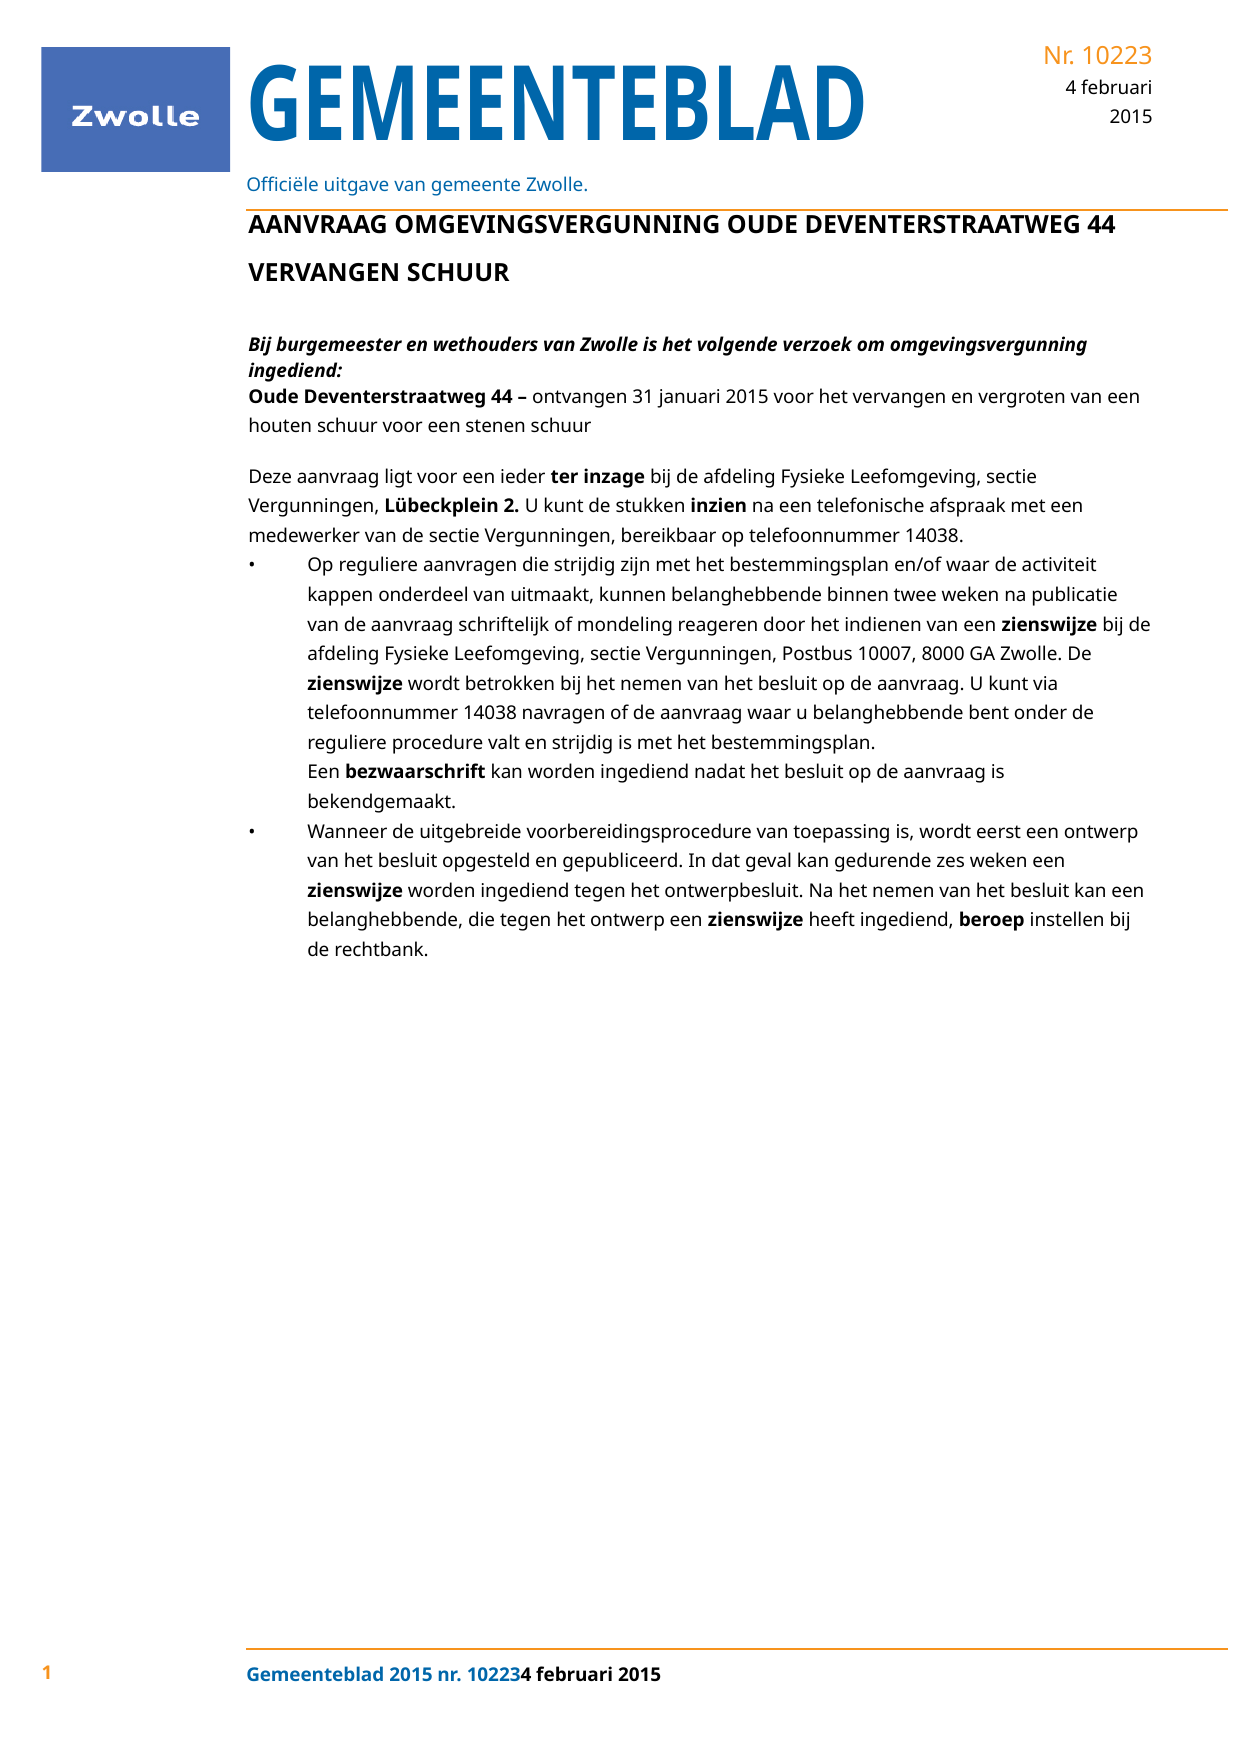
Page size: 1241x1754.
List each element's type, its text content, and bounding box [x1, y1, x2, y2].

list Een bezwaarschrift kan worden ingediend nadat het besluit op de aanvraag is bekendgemaakt. [248, 759, 1152, 814]
picture [41, 47, 231, 172]
text Deze aanvraag ligt voor een ieder ter inzage bij de afdeling Fysieke Leefomgeving, sectie Vergunningen, Lübeckplein 2. U kunt de stukken inzien na een telefonische afspraak met een medewerker van de sectie Vergunningen, bereikbaar op telefoonnummer 14038. [248, 463, 1152, 548]
list Op reguliere aanvragen die strijdig zijn met het bestemmingsplan en/of waar de activiteit kappen onderdeel van uitmaakt, kunnen belanghebbende binnen twee weken na publicatie van de aanvraag schriftelijk of mondeling reageren door het indienen van een zienswijze bij de afdeling Fysieke Leefomgeving, sectie Vergunningen, Postbus 10007, 8000 GA Zwolle. De zienswijze wordt betrokken bij het nemen van het besluit op de aanvraag. U kunt via telefoonnummer 14038 navragen of de aanvraag waar u belanghebbende bent onder de reguliere procedure valt en strijdig is met het bestemmingsplan. [248, 552, 1152, 755]
list Wanneer de uitgebreide voorbereidingsprocedure van toepassing is, wordt eerst een ontwerp van het besluit opgesteld en gepubliceerd. In dat geval kan gedurende zes weken een zienswijze worden ingediend tegen het ontwerpbesluit. Na het nemen van het besluit kan een belanghebbende, die tegen het ontwerp een zienswijze heeft ingediend, beroep instellen bij de rechtbank. [248, 818, 1152, 962]
text AANVRAAG OMGEVINGSVERGUNNING OUDE DEVENTERSTRAATWEG 44 VERVANGEN SCHUUR [248, 211, 1152, 288]
text Bij burgemeester en wethouders van Zwolle is het volgende verzoek om omgevingsvergunning ingediend: [248, 331, 1152, 383]
text Oude Deventerstraatweg 44 – ontvangen 31 januari 2015 voor het vervangen en vergroten van een houten schuur voor een stenen schuur [248, 383, 1152, 438]
